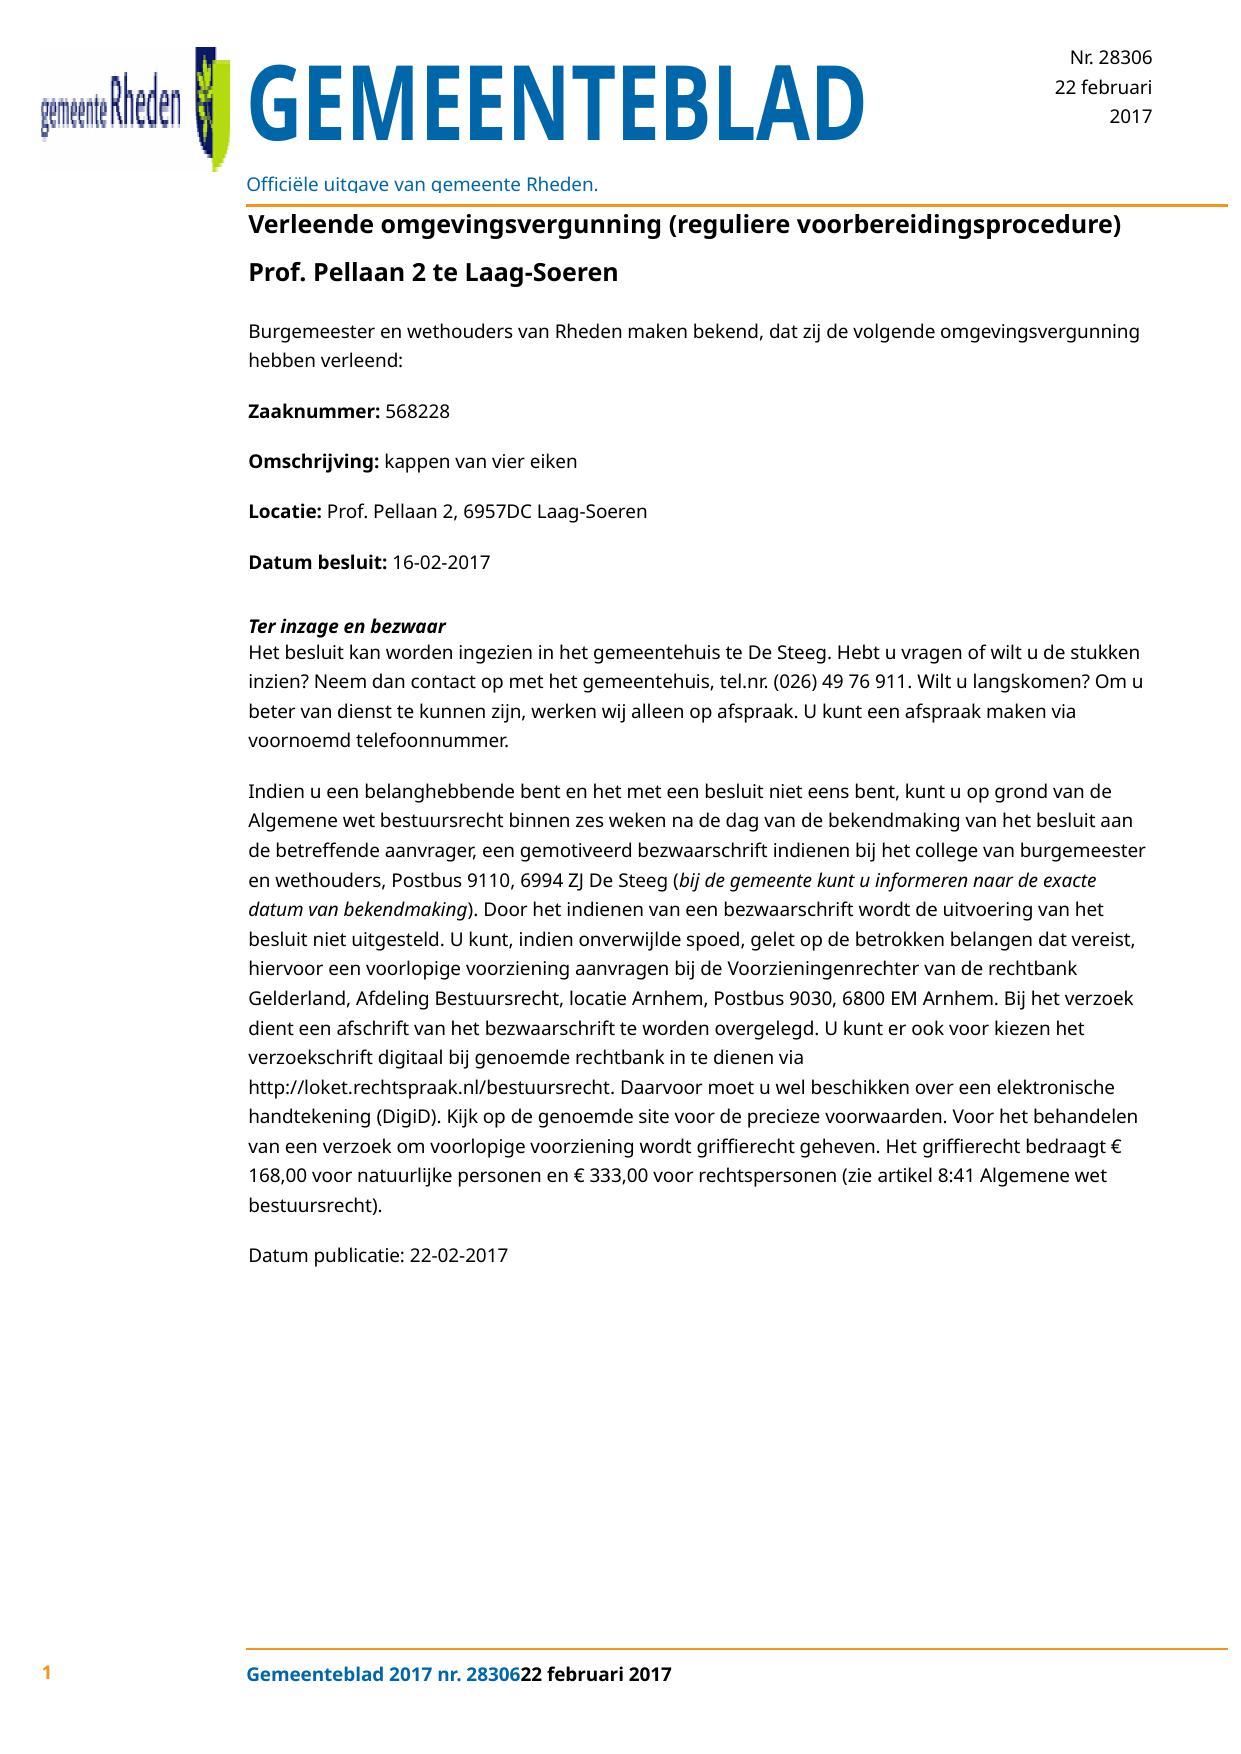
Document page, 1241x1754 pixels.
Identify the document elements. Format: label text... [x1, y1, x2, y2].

text Ter inzage en bezwaar [248, 613, 1152, 639]
text Indien u een belanghebbende bent en het met een besluit niet eens bent, kunt u op grond van de Algemene wet bestuursrecht binnen zes weken na de dag van de bekendmaking van het besluit aan de betreffende aanvrager, een gemotiveerd bezwaarschrift indienen bij het college van burgemeester en wethouders, Postbus 9110, 6994 ZJ De Steeg (bij de gemeente kunt u informeren naar de exacte datum van bekendmaking). Door het indienen van een bezwaarschrift wordt de uitvoering van het besluit niet uitgesteld. U kunt, indien onverwijlde spoed, gelet op de betrokken belangen dat vereist, hiervoor een voorlopige voorziening aanvragen bij de Voorzieningenrechter van de rechtbank Gelderland, Afdeling Bestuursrecht, locatie Arnhem, Postbus 9030, 6800 EM Arnhem. Bij het verzoek dient een afschrift van het bezwaarschrift te worden overgelegd. U kunt er ook voor kiezen het verzoekschrift digitaal bij genoemde rechtbank in te dienen via http://loket.rechtspraak.nl/bestuursrecht. Daarvoor moet u wel beschikken over een elektronische handtekening (DigiD). Kijk op de genoemde site voor de precieze voorwaarden. Voor het behandelen van een verzoek om voorlopige voorziening wordt griffierecht geheven. Het griffierecht bedraagt € 168,00 voor natuurlijke personen en € 333,00 voor rechtspersonen (zie artikel 8:41 Algemene wet bestuursrecht). [248, 778, 1152, 1218]
text Locatie: Prof. Pellaan 2, 6957DC Laag-Soeren [248, 499, 1152, 524]
text Datum besluit: 16-02-2017 [248, 549, 1152, 575]
text Zaaknummer: 568228 [248, 398, 1152, 424]
text Omschrijving: kappen van vier eiken [248, 448, 1152, 474]
text Het besluit kan worden ingezien in het gemeentehuis te De Steeg. Hebt u vragen of wilt u de stukken inzien? Neem dan contact op met het gemeentehuis, tel.nr. (026) 49 76 911. Wilt u langskomen? Om u beter van dienst te kunnen zijn, werken wij alleen op afspraak. U kunt een afspraak maken via voornoemd telefoonnummer. [248, 639, 1152, 753]
text Verleende omgevingsvergunning (reguliere voorbereidingsprocedure) Prof. Pellaan 2 te Laag-Soeren [248, 207, 1152, 288]
picture [41, 47, 231, 172]
text Burgemeester en wethouders van Rheden maken bekend, dat zij de volgende omgevingsvergunning hebben verleend: [248, 318, 1152, 373]
text Datum publicatie: 22-02-2017 [248, 1243, 1152, 1268]
